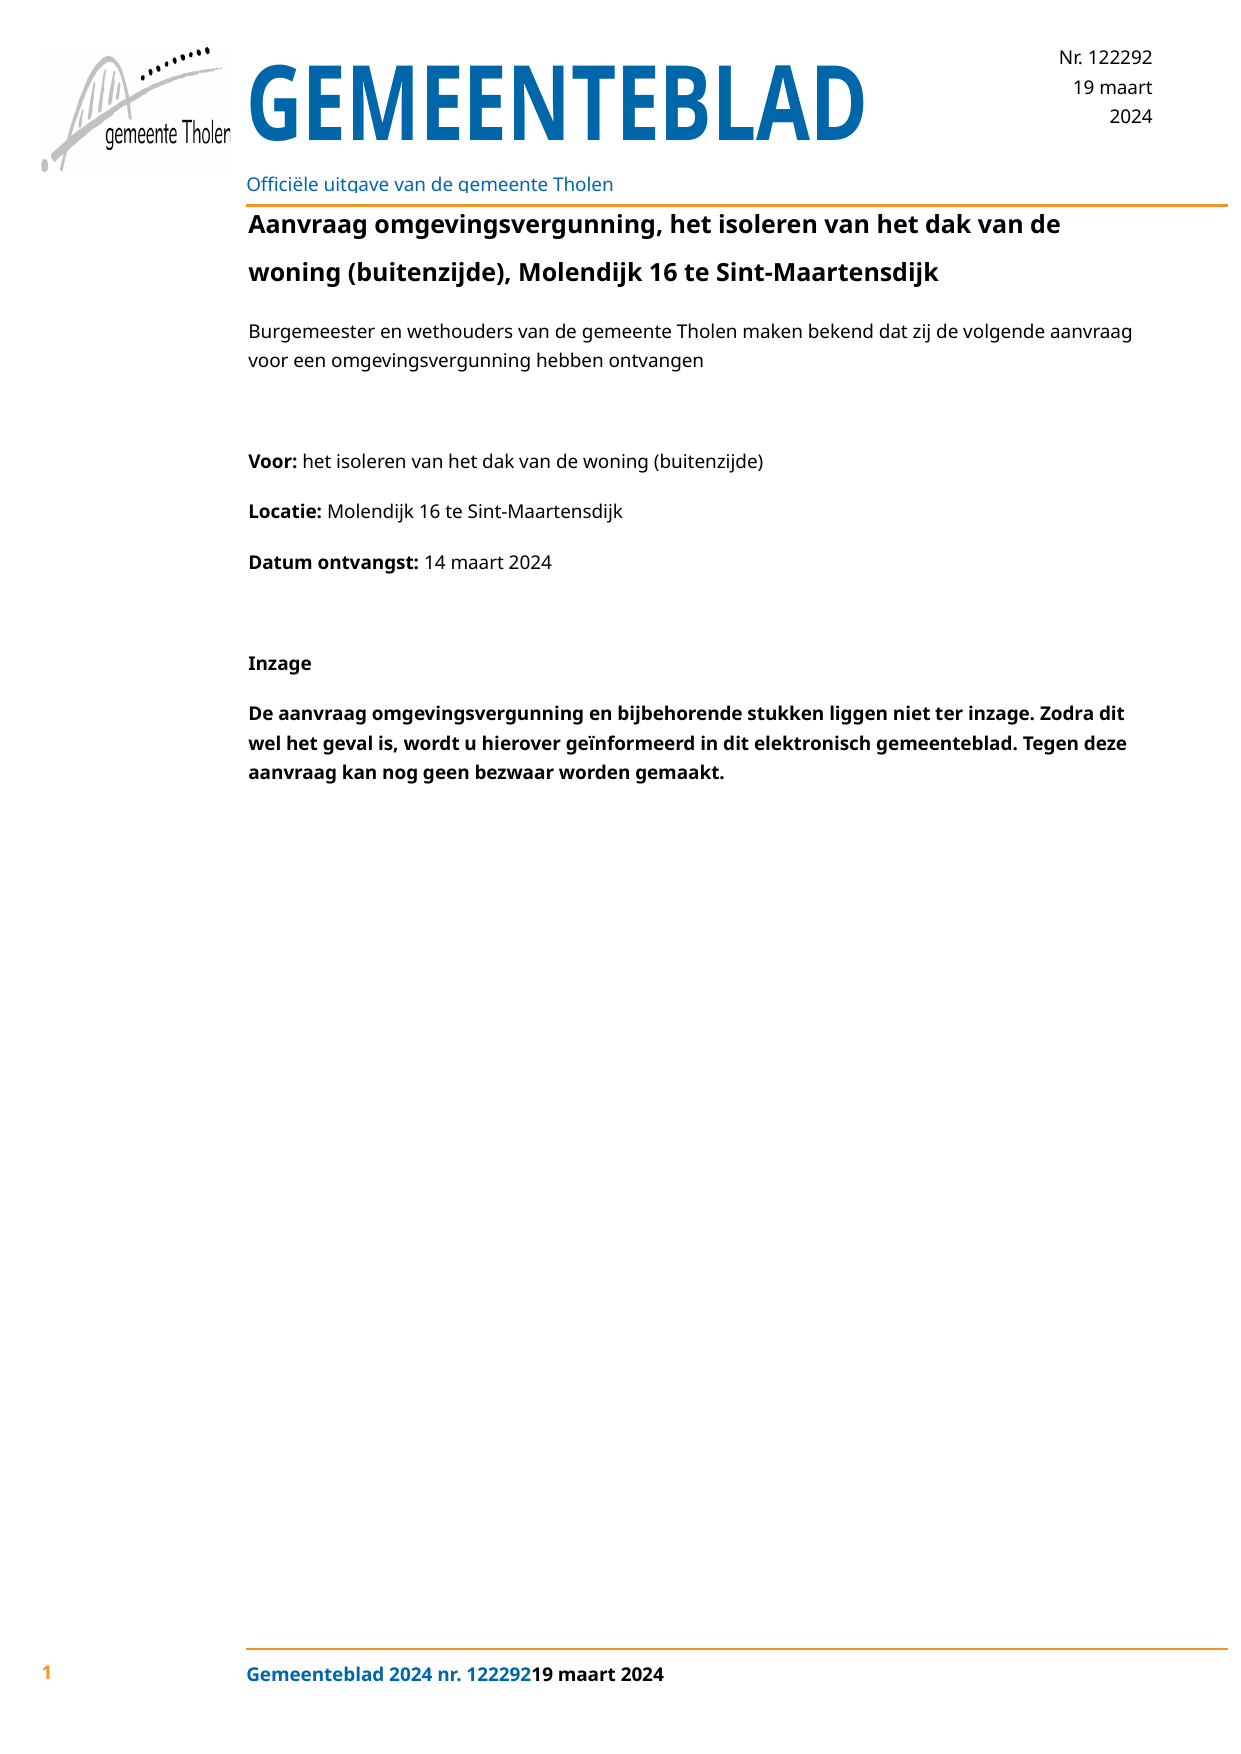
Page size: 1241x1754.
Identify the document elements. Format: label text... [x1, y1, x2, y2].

text Burgemeester en wethouders van de gemeente Tholen maken bekend dat zij de volgende aanvraag voor een omgevingsvergunning hebben ontvangen [248, 318, 1152, 373]
text Inzage [248, 650, 1152, 676]
text Datum ontvangst: 14 maart 2024 [248, 549, 1152, 575]
picture [41, 47, 231, 172]
text De aanvraag omgevingsvergunning en bijbehorende stukken liggen niet ter inzage. Zodra dit wel het geval is, wordt u hierover geïnformeerd in dit elektronisch gemeenteblad. Tegen deze aanvraag kan nog geen bezwaar worden gemaakt. [248, 700, 1152, 785]
text Voor: het isoleren van het dak van de woning (buitenzijde) [248, 448, 1152, 474]
text Aanvraag omgevingsvergunning, het isoleren van het dak van de woning (buitenzijde), Molendijk 16 te Sint-Maartensdijk [248, 207, 1152, 288]
text Locatie: Molendijk 16 te Sint-Maartensdijk [248, 499, 1152, 524]
